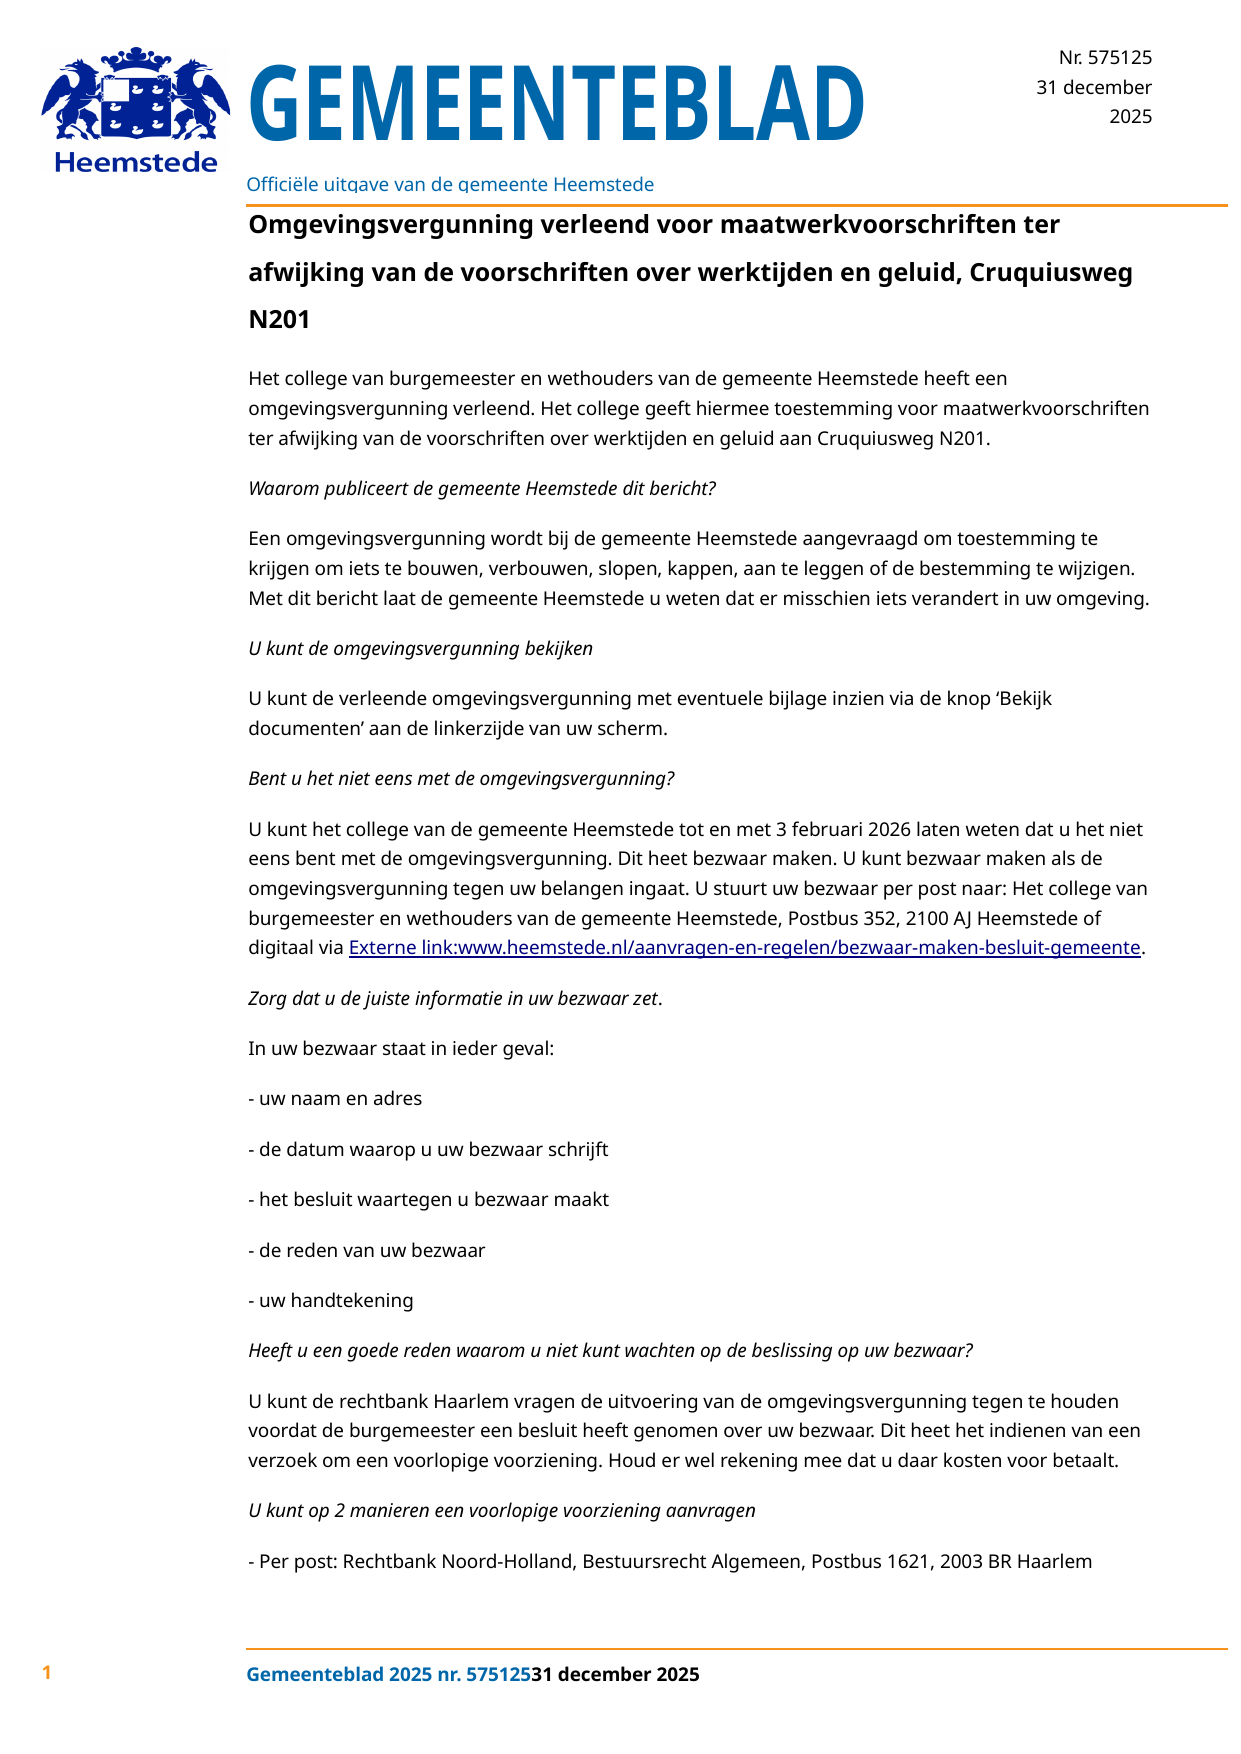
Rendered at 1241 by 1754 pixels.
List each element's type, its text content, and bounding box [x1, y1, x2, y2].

text Heeft u een goede reden waarom u niet kunt wachten op de beslissing op uw bezwaar? [248, 1338, 1152, 1363]
text Bent u het niet eens met de omgevingsvergunning? [248, 766, 1152, 791]
text - het besluit waartegen u bezwaar maakt [248, 1186, 1152, 1212]
text Zorg dat u de juiste informatie in uw bezwaar zet. [248, 985, 1152, 1010]
text - de datum waarop u uw bezwaar schrijft [248, 1136, 1152, 1162]
text Het college van burgemeester en wethouders van de gemeente Heemstede heeft een omgevingsvergunning verleend. Het college geeft hiermee toestemming voor maatwerkvoorschriften ter afwijking van de voorschriften over werktijden en geluid aan Cruquiusweg N201. [248, 366, 1152, 450]
text - Per post: Rechtbank Noord-Holland, Bestuursrecht Algemeen, Postbus 1621, 2003 BR Haarlem [248, 1548, 1152, 1574]
text U kunt de verleende omgevingsvergunning met eventuele bijlage inzien via de knop ‘Bekijk documenten’ aan de linkerzijde van uw scherm. [248, 686, 1152, 741]
text U kunt de omgevingsvergunning bekijken [248, 635, 1152, 661]
text U kunt het college van de gemeente Heemstede tot en met 3 februari 2026 laten weten dat u het niet eens bent met de omgevingsvergunning. Dit heet bezwaar maken. U kunt bezwaar maken als de omgevingsvergunning tegen uw belangen ingaat. U stuurt uw bezwaar per post naar: Het college van burgemeester en wethouders van de gemeente Heemstede, Postbus 352, 2100 AJ Heemstede of digitaal via Externe link:www.heemstede.nl/aanvragen-en-regelen/bezwaar-maken-besluit-gemeente. [248, 816, 1152, 960]
text U kunt op 2 manieren een voorlopige voorziening aanvragen [248, 1498, 1152, 1523]
text Een omgevingsvergunning wordt bij de gemeente Heemstede aangevraagd om toestemming te krijgen om iets te bouwen, verbouwen, slopen, kappen, aan te leggen of de bestemming te wijzigen. Met dit bericht laat de gemeente Heemstede u weten dat er misschien iets verandert in uw omgeving. [248, 526, 1152, 610]
text Waarom publiceert de gemeente Heemstede dit bericht? [248, 475, 1152, 501]
picture [41, 47, 231, 172]
text - de reden van uw bezwaar [248, 1237, 1152, 1262]
text Omgevingsvergunning verleend voor maatwerkvoorschriften ter afwijking van de voorschriften over werktijden en geluid, Cruquiusweg N201 [248, 207, 1152, 336]
text - uw handtekening [248, 1287, 1152, 1313]
text - uw naam en adres [248, 1086, 1152, 1111]
text U kunt de rechtbank Haarlem vragen de uitvoering van de omgevingsvergunning tegen te houden voordat de burgemeester een besluit heeft genomen over uw bezwaar. Dit heet het indienen van een verzoek om een voorlopige voorziening. Houd er wel rekening mee dat u daar kosten voor betaalt. [248, 1388, 1152, 1473]
text In uw bezwaar staat in ieder geval: [248, 1035, 1152, 1061]
